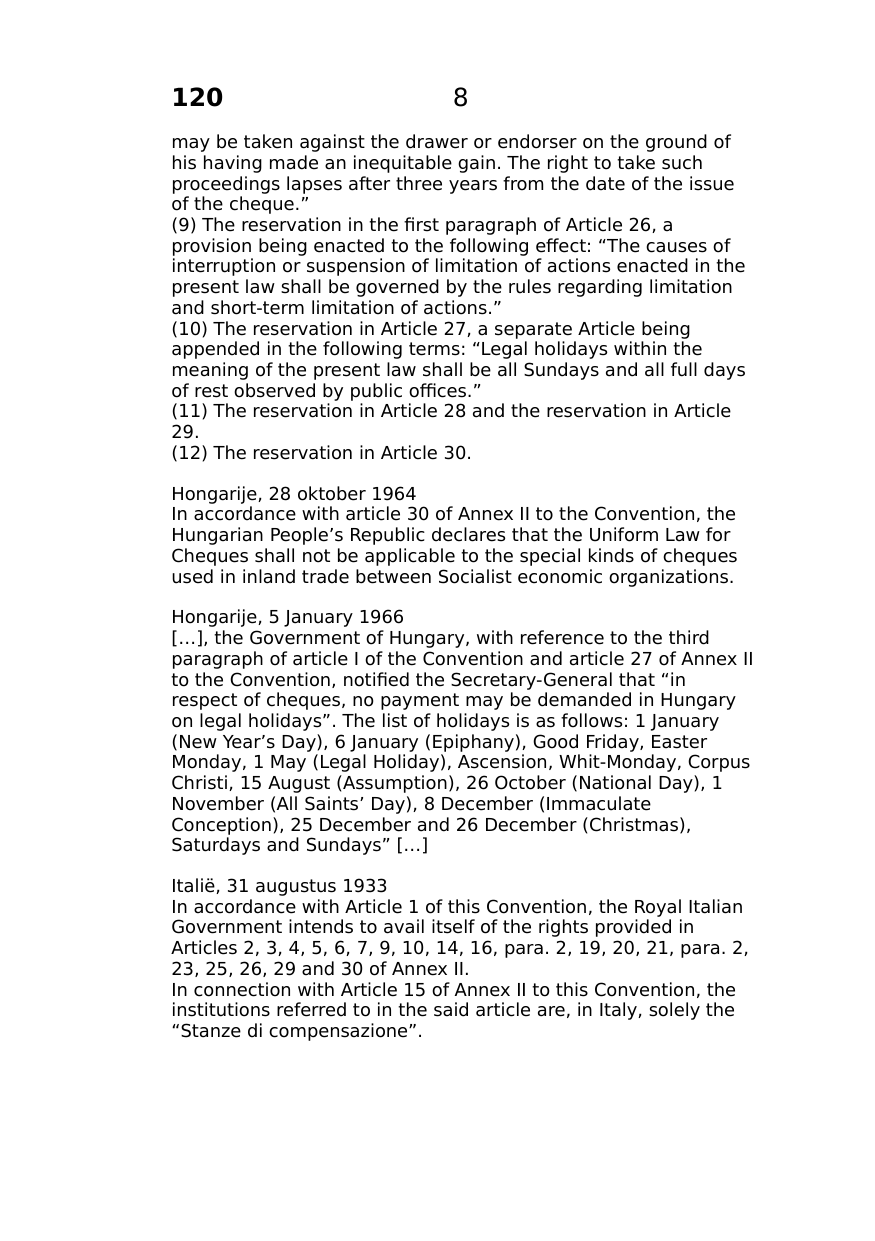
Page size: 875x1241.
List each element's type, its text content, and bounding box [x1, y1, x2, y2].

text In accordance with Article 1 of this Convention, the Royal Italian Government intends to avail itself of the rights provided in Articles 2, 3, 4, 5, 6, 7, 9, 10, 14, 16, para. 2, 19, 20, 21, para. 2, 23, 25, 26, 29 and 30 of Annex II. [171, 897, 756, 979]
text Hongarije, 5 January 1966 [171, 607, 756, 628]
text Italië, 31 augustus 1933 [171, 876, 756, 897]
text In accordance with article 30 of Annex II to the Convention, the Hungarian People’s Republic declares that the Uniform Law for Cheques shall not be applicable to the special kinds of cheques used in inland trade between Socialist economic organizations. [171, 504, 756, 587]
text (11) The reservation in Article 28 and the reservation in Article 29. [171, 401, 756, 443]
text (10) The reservation in Article 27, a separate Article being appended in the following terms: “Legal holidays within the meaning of the present law shall be all Sundays and all full days of rest observed by public offices.” [171, 318, 756, 401]
text In connection with Article 15 of Annex II to this Convention, the institutions referred to in the said article are, in Italy, solely the “Stanze di compensazione”. [171, 979, 756, 1042]
text Hongarije, 28 oktober 1964 [171, 483, 756, 504]
text may be taken against the drawer or endorser on the ground of his having made an inequitable gain. The right to take such proceedings lapses after three years from the date of the issue of the cheque.” [171, 132, 756, 215]
text (12) The reservation in Article 30. [171, 443, 756, 463]
text (9) The reservation in the first paragraph of Article 26, a provision being enacted to the following effect: “The causes of interruption or suspension of limitation of actions enacted in the present law shall be governed by the rules regarding limitation and short-term limitation of actions.” [171, 215, 756, 318]
text […], the Government of Hungary, with reference to the third paragraph of article I of the Convention and article 27 of Annex II to the Convention, notified the Secretary-General that “in respect of cheques, no payment may be demanded in Hungary on legal holidays”. The list of holidays is as follows: 1 January (New Year’s Day), 6 January (Epiphany), Good Friday, Easter Monday, 1 May (Legal Holiday), Ascension, Whit-Monday, Corpus Christi, 15 August (Assumption), 26 October (National Day), 1 November (All Saints’ Day), 8 December (Immaculate Conception), 25 December and 26 December (Christmas), Saturdays and Sundays” […] [171, 628, 756, 856]
